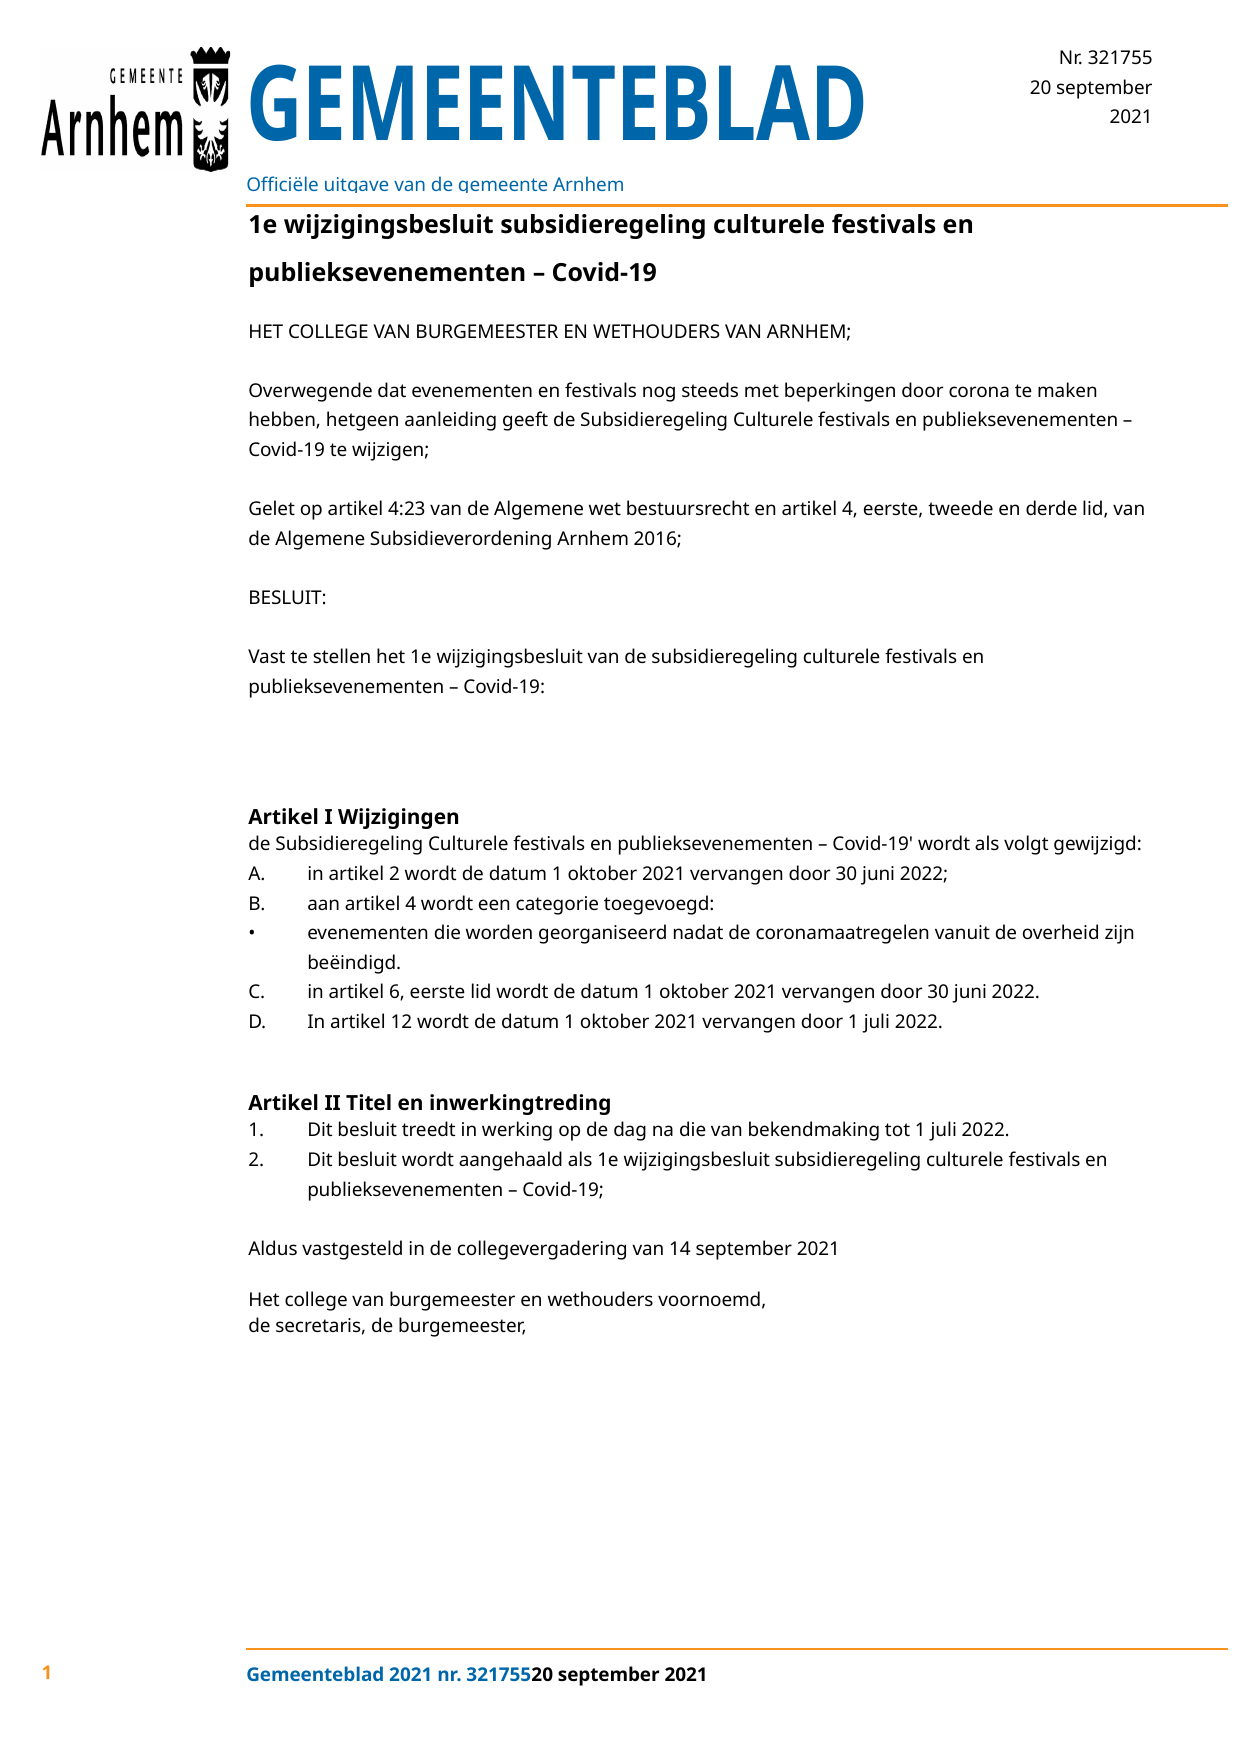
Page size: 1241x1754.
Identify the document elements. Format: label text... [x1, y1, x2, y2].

text Vast te stellen het 1e wijzigingsbesluit van de subsidieregeling culturele festivals en publieksevenementen – Covid-19: [248, 643, 1152, 699]
text Aldus vastgesteld in de collegevergadering van 14 september 2021 [248, 1235, 1152, 1261]
list Dit besluit wordt aangehaald als 1e wijzigingsbesluit subsidieregeling culturele festivals en publieksevenementen – Covid-19; [248, 1146, 1152, 1201]
picture [41, 47, 231, 172]
list Dit besluit treedt in werking op de dag na die van bekendmaking tot 1 juli 2022. [248, 1117, 1152, 1142]
text de secretaris, de burgemeester, [248, 1312, 1152, 1338]
text Overwegende dat evenementen en festivals nog steeds met beperkingen door corona te maken hebben, hetgeen aanleiding geeft de Subsidieregeling Culturele festivals en publieksevenementen – Covid-19 te wijzigen; [248, 377, 1152, 462]
list evenementen die worden georganiseerd nadat de coronamaatregelen vanuit de overheid zijn beëindigd. [248, 919, 1152, 975]
text BESLUIT: [248, 584, 1152, 610]
text de Subsidieregeling Culturele festivals en publieksevenementen – Covid-19' wordt als volgt gewijzigd: [248, 831, 1152, 856]
text Gelet op artikel 4:23 van de Algemene wet bestuursrecht en artikel 4, eerste, tweede en derde lid, van de Algemene Subsidieverordening Arnhem 2016; [248, 495, 1152, 551]
text Artikel II Titel en inwerkingtreding [248, 1088, 1152, 1117]
text Artikel I Wijzigingen [248, 802, 1152, 831]
text HET COLLEGE VAN BURGEMEESTER EN WETHOUDERS VAN ARNHEM; [248, 318, 1152, 344]
list aan artikel 4 wordt een categorie toegevoegd: [248, 890, 1152, 916]
list In artikel 12 wordt de datum 1 oktober 2021 vervangen door 1 juli 2022. [248, 1008, 1152, 1034]
list in artikel 2 wordt de datum 1 oktober 2021 vervangen door 30 juni 2022; [248, 860, 1152, 886]
text Het college van burgemeester en wethouders voornoemd, [248, 1286, 1152, 1312]
text 1e wijzigingsbesluit subsidieregeling culturele festivals en publieksevenementen – Covid-19 [248, 207, 1152, 288]
list in artikel 6, eerste lid wordt de datum 1 oktober 2021 vervangen door 30 juni 2022. [248, 978, 1152, 1004]
